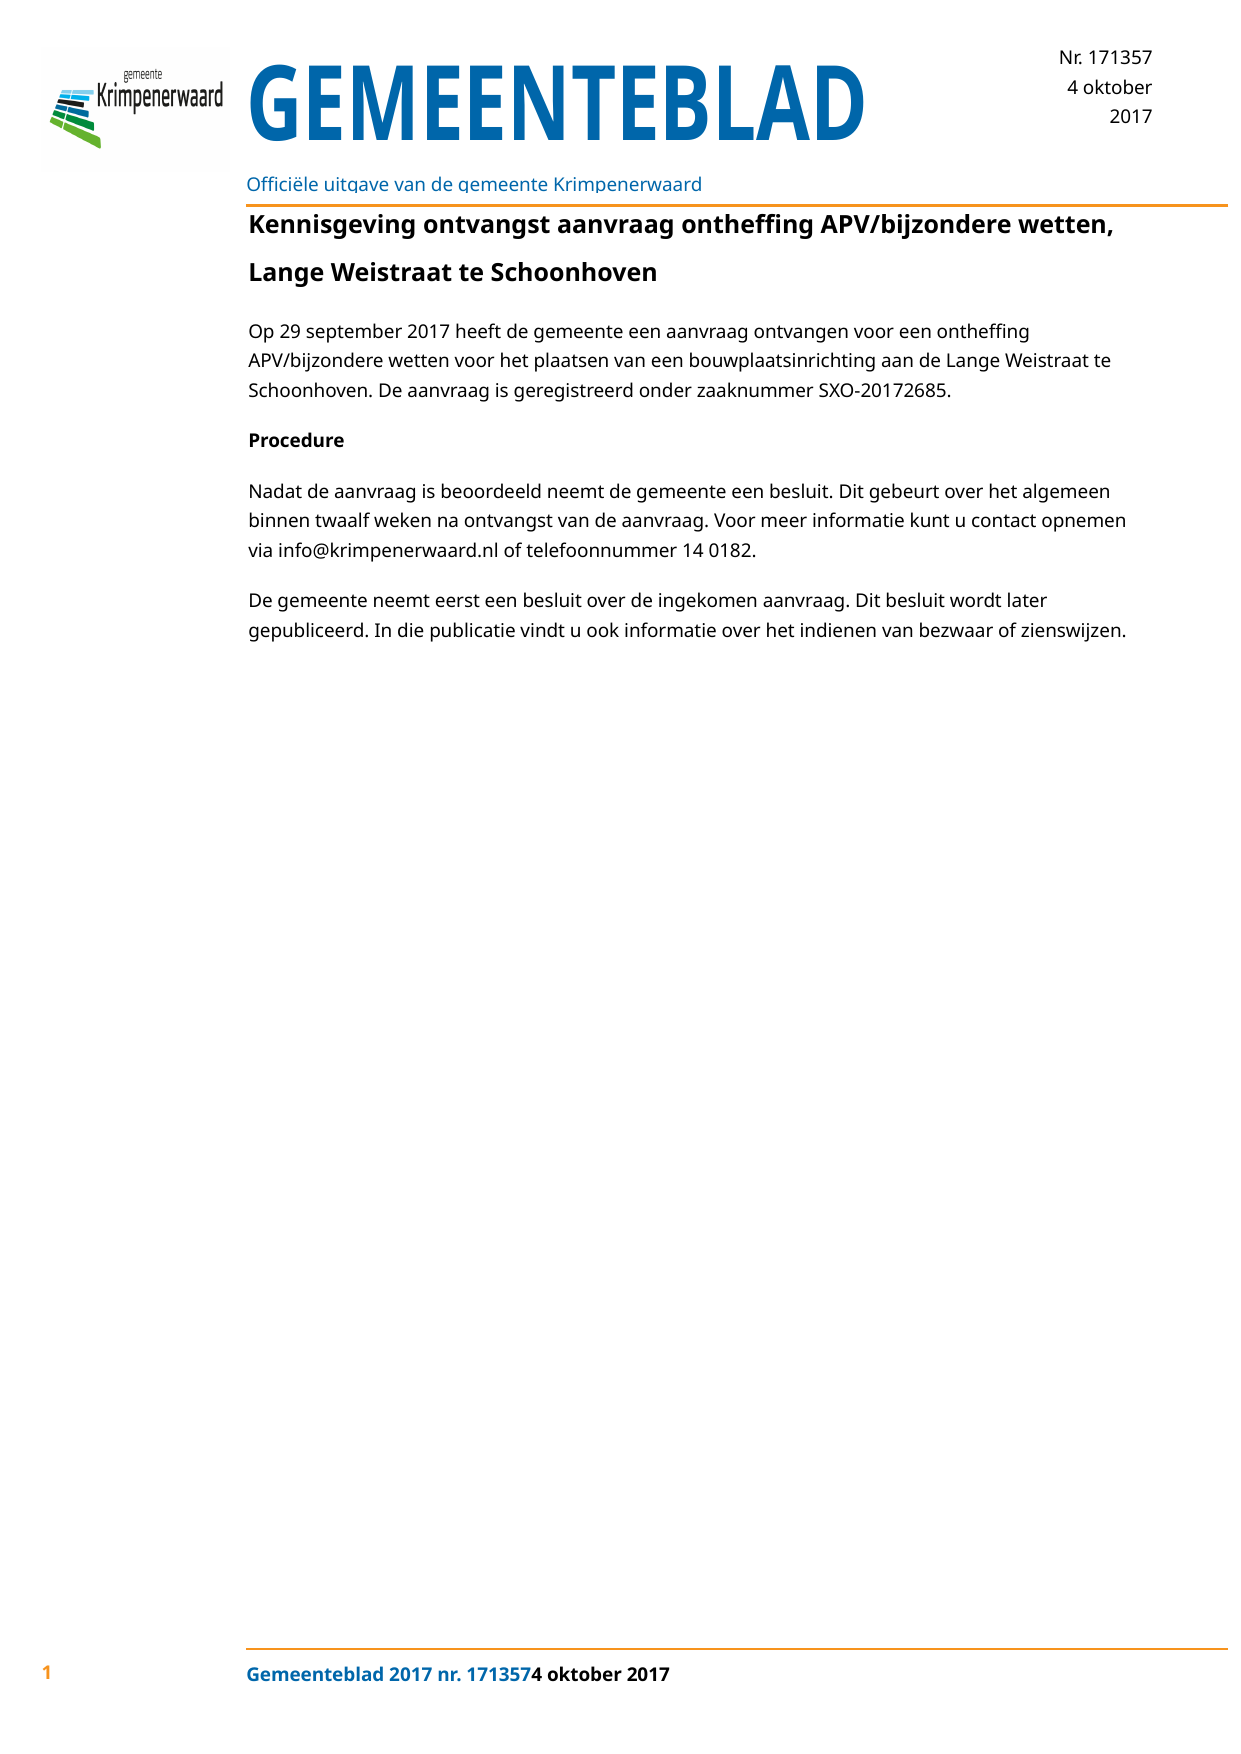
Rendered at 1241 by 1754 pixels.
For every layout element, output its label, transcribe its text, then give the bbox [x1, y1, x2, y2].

text Procedure [248, 427, 1152, 453]
text Op 29 september 2017 heeft de gemeente een aanvraag ontvangen voor een ontheffing APV/bijzondere wetten voor het plaatsen van een bouwplaatsinrichting aan de Lange Weistraat te Schoonhoven. De aanvraag is geregistreerd onder zaaknummer SXO-20172685. [248, 318, 1152, 403]
text De gemeente neemt eerst een besluit over de ingekomen aanvraag. Dit besluit wordt later gepubliceerd. In die publicatie vindt u ook informatie over het indienen van bezwaar of zienswijzen. [248, 587, 1152, 643]
picture [41, 47, 231, 172]
text Kennisgeving ontvangst aanvraag ontheffing APV/bijzondere wetten, Lange Weistraat te Schoonhoven [248, 207, 1152, 288]
text Nadat de aanvraag is beoordeeld neemt de gemeente een besluit. Dit gebeurt over het algemeen binnen twaalf weken na ontvangst van de aanvraag. Voor meer informatie kunt u contact opnemen via info@krimpenerwaard.nl of telefoonnummer 14 0182. [248, 478, 1152, 563]
